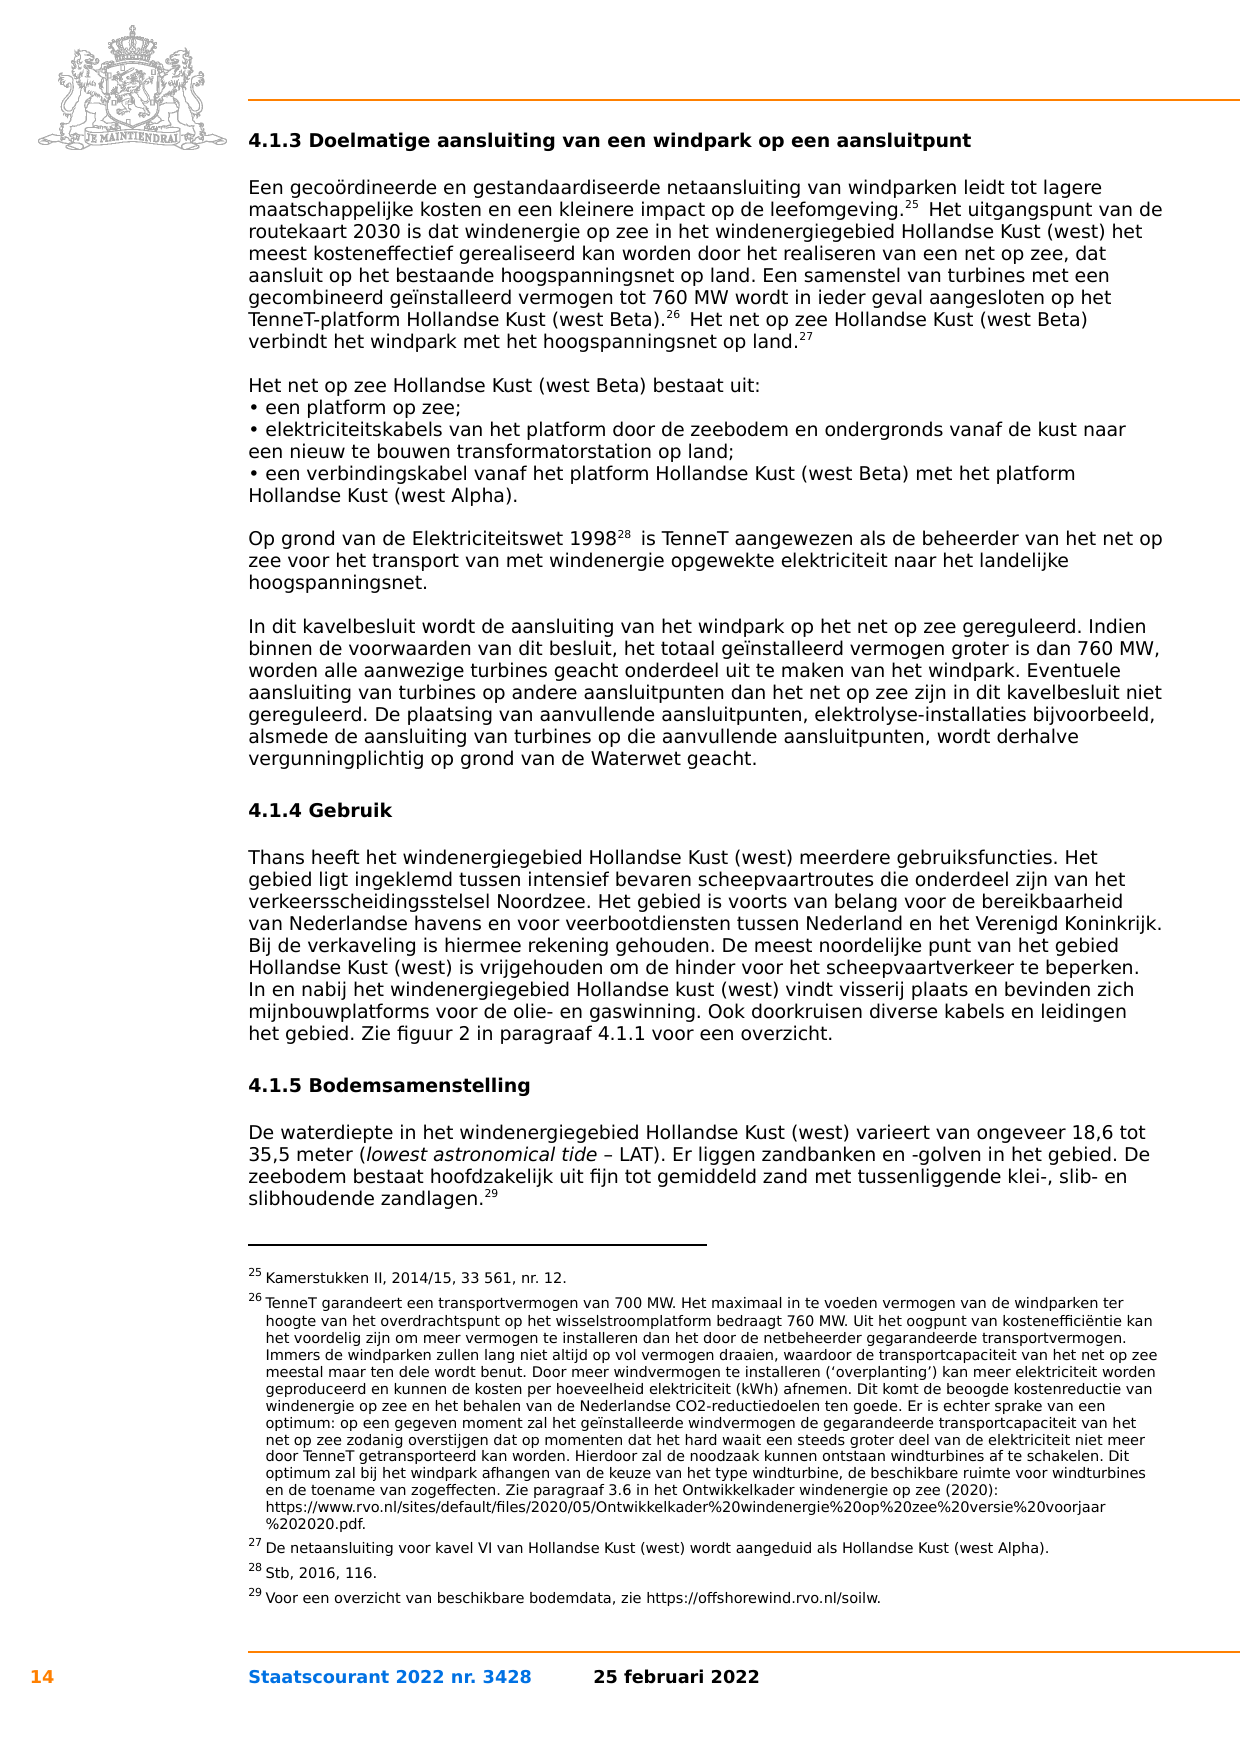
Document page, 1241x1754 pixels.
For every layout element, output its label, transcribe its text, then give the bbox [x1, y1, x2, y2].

text • een verbindingskabel vanaf het platform Hollandse Kust (west Beta) met het platform Hollandse Kust (west Alpha). [248, 462, 1163, 506]
text De waterdiepte in het windenergiegebied Hollandse Kust (west) varieert van ongeveer 18,6 tot 35,5 meter (lowest astronomical tide – LAT). Er liggen zandbanken en -golven in het gebied. De zeebodem bestaat hoofdzakelijk uit fijn tot gemiddeld zand met tussenliggende klei-, slib- en slibhoudende zandlagen. [248, 1122, 1163, 1210]
subtitle 4.1.3 Doelmatige aansluiting van een windpark op een aansluitpunt [248, 130, 1163, 152]
text Op grond van de Elektriciteitswet 1998 is TenneT aangewezen als de beheerder van het net op zee voor het transport van met windenergie opgewekte elektriciteit naar het landelijke hoogspanningsnet. [248, 528, 1163, 594]
subtitle 4.1.5 Bodemsamenstelling [248, 1075, 1163, 1097]
text Voor een overzicht van beschikbare bodemdata, zie https://offshorewind.rvo.nl/soilw. [248, 1586, 1163, 1608]
text • een platform op zee; [248, 397, 1163, 418]
text Thans heeft het windenergiegebied Hollandse Kust (west) meerdere gebruiksfuncties. Het gebied ligt ingeklemd tussen intensief bevaren scheepvaartroutes die onderdeel zijn van het verkeersscheidingsstelsel Noordzee. Het gebied is voorts van belang voor de bereikbaarheid van Nederlandse havens en voor veerbootdiensten tussen Nederland en het Verenigd Koninkrijk. Bij de verkaveling is hiermee rekening gehouden. De meest noordelijke punt van het gebied Hollandse Kust (west) is vrijgehouden om de hinder voor het scheepvaartverkeer te beperken. In en nabij het windenergiegebied Hollandse kust (west) vindt visserij plaats en bevinden zich mijnbouwplatforms voor de olie- en gaswinning. Ook doorkruisen diverse kabels en leidingen het gebied. Zie figuur 2 in paragraaf 4.1.1 voor een overzicht. [248, 847, 1163, 1045]
text Een gecoördineerde en gestandaardiseerde netaansluiting van windparken leidt tot lagere maatschappelijke kosten en een kleinere impact op de leefomgeving. Het uitgangspunt van de routekaart 2030 is dat windenergie op zee in het windenergiegebied Hollandse Kust (west) het meest kosteneffectief gerealiseerd kan worden door het realiseren van een net op zee, dat aansluit op het bestaande hoogspanningsnet op land. Een samenstel van turbines met een gecombineerd geïnstalleerd vermogen tot 760 MW wordt in ieder geval aangesloten op het TenneT-platform Hollandse Kust (west Beta). Het net op zee Hollandse Kust (west Beta) verbindt het windpark met het hoogspanningsnet op land. [248, 177, 1163, 353]
text De netaansluiting voor kavel VI van Hollandse Kust (west) wordt aangeduid als Hollandse Kust (west Alpha). [248, 1536, 1163, 1558]
text In dit kavelbesluit wordt de aansluiting van het windpark op het net op zee gereguleerd. Indien binnen de voorwaarden van dit besluit, het totaal geïnstalleerd vermogen groter is dan 760 MW, worden alle aanwezige turbines geacht onderdeel uit te maken van het windpark. Eventuele aansluiting van turbines op andere aansluitpunten dan het net op zee zijn in dit kavelbesluit niet gereguleerd. De plaatsing van aanvullende aansluitpunten, elektrolyse-installaties bijvoorbeeld, alsmede de aansluiting van turbines op die aanvullende aansluitpunten, wordt derhalve vergunningplichtig op grond van de Waterwet geacht. [248, 616, 1163, 770]
text TenneT garandeert een transportvermogen van 700 MW. Het maximaal in te voeden vermogen van de windparken ter hoogte van het overdrachtspunt op het wisselstroomplatform bedraagt 760 MW. Uit het oogpunt van kostenefficiëntie kan het voordelig zijn om meer vermogen te installeren dan het door de netbeheerder gegarandeerde transportvermogen. Immers de windparken zullen lang niet altijd op vol vermogen draaien, waardoor de transportcapaciteit van het net op zee meestal maar ten dele wordt benut. Door meer windvermogen te installeren (‘overplanting’) kan meer elektriciteit worden geproduceerd en kunnen de kosten per hoeveelheid elektriciteit (kWh) afnemen. Dit komt de beoogde kostenreductie van windenergie op zee en het behalen van de Nederlandse CO2-reductiedoelen ten goede. Er is echter sprake van een optimum: op een gegeven moment zal het geïnstalleerde windvermogen de gegarandeerde transportcapaciteit van het net op zee zodanig overstijgen dat op momenten dat het hard waait een steeds groter deel van de elektriciteit niet meer door TenneT getransporteerd kan worden. Hierdoor zal de noodzaak kunnen ontstaan windturbines af te schakelen. Dit optimum zal bij het windpark afhangen van de keuze van het type windturbine, de beschikbare ruimte voor windturbines en de toename van zogeffecten. Zie paragraaf 3.6 in het Ontwikkelkader windenergie op zee (2020): https://www.rvo.nl/sites/default/files/2020/05/Ontwikkelkader%20windenergie%20op%20zee%20versie%20voorjaar%202020.pdf. [248, 1291, 1163, 1533]
text Stb, 2016, 116. [248, 1561, 1163, 1583]
text • elektriciteitskabels van het platform door de zeebodem en ondergronds vanaf de kust naar een nieuw te bouwen transformatorstation op land; [248, 418, 1163, 462]
text Het net op zee Hollandse Kust (west Beta) bestaat uit: [248, 374, 1163, 397]
picture [38, 25, 227, 150]
subtitle 4.1.4 Gebruik [248, 800, 1163, 822]
text Kamerstukken II, 2014/15, 33 561, nr. 12. [248, 1266, 1163, 1288]
